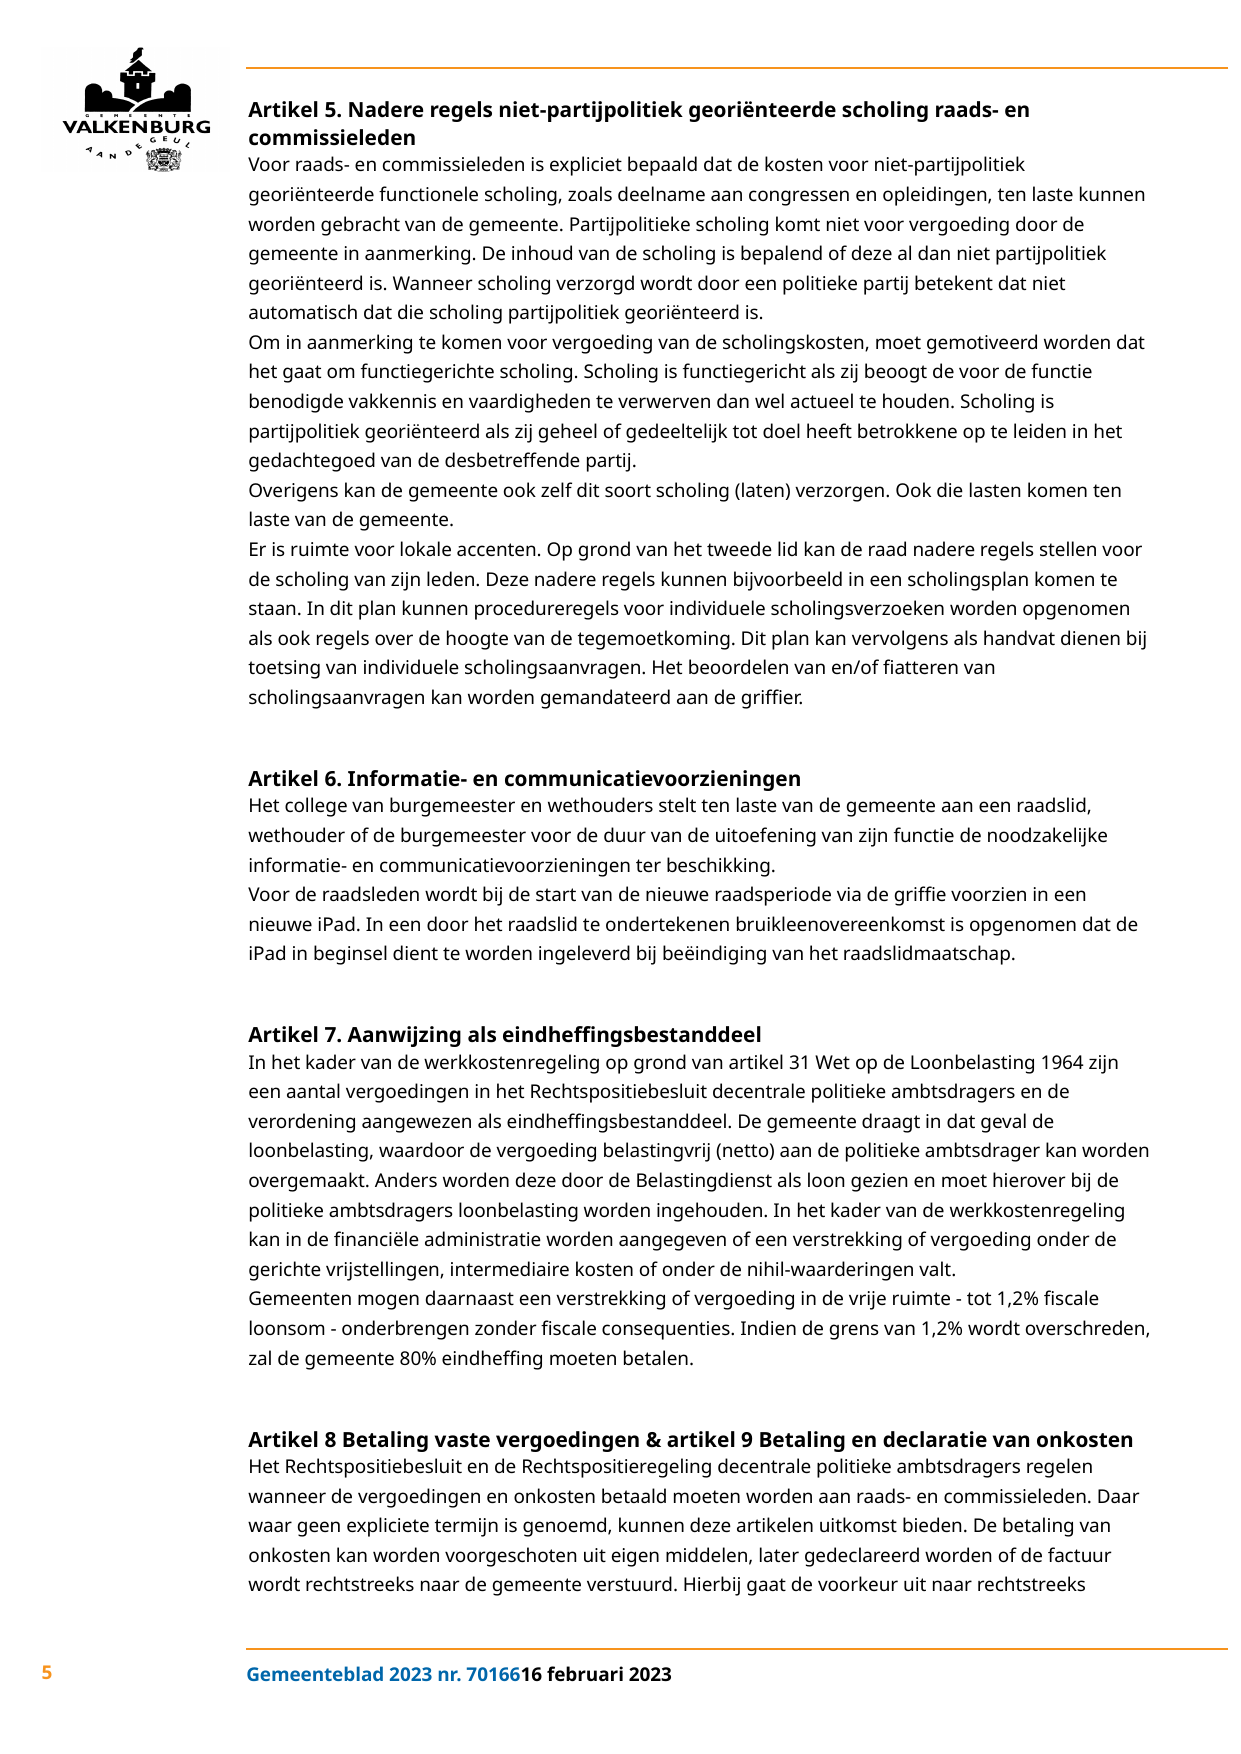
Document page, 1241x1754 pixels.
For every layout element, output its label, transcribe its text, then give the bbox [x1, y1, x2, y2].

text Artikel 8 Betaling vaste vergoedingen & artikel 9 Betaling en declaratie van onkosten [248, 1425, 1152, 1453]
text Artikel 7. Aanwijzing als eindheffingsbestanddeel [248, 1021, 1152, 1049]
text Artikel 6. Informatie- en communicatievoorzieningen [248, 764, 1152, 793]
text Artikel 5. Nadere regels niet-partijpolitiek georiënteerde scholing raads- en commissieleden [248, 95, 1152, 152]
text Voor de raadsleden wordt bij de start van de nieuwe raadsperiode via de griffie voorzien in een nieuwe iPad. In een door het raadslid te ondertekenen bruikleenovereenkomst is opgenomen dat de iPad in beginsel dient te worden ingeleverd bij beëindiging van het raadslidmaatschap. [248, 881, 1152, 966]
text Voor raads- en commissieleden is expliciet bepaald dat de kosten voor niet-partijpolitiek georiënteerde functionele scholing, zoals deelname aan congressen en opleidingen, ten laste kunnen worden gebracht van de gemeente. Partijpolitieke scholing komt niet voor vergoeding door de gemeente in aanmerking. De inhoud van de scholing is bepalend of deze al dan niet partijpolitiek georiënteerd is. Wanneer scholing verzorgd wordt door een politieke partij betekent dat niet automatisch dat die scholing partijpolitiek georiënteerd is. [248, 152, 1152, 325]
text Gemeenten mogen daarnaast een verstrekking of vergoeding in de vrije ruimte - tot 1,2% fiscale loonsom - onderbrengen zonder fiscale consequenties. Indien de grens van 1,2% wordt overschreden, zal de gemeente 80% eindheffing moeten betalen. [248, 1286, 1152, 1371]
text Overigens kan de gemeente ook zelf dit soort scholing (laten) verzorgen. Ook die lasten komen ten laste van de gemeente. [248, 477, 1152, 532]
text Er is ruimte voor lokale accenten. Op grond van het tweede lid kan de raad nadere regels stellen voor de scholing van zijn leden. Deze nadere regels kunnen bijvoorbeeld in een scholingsplan komen te staan. In dit plan kunnen procedureregels voor individuele scholingsverzoeken worden opgenomen als ook regels over de hoogte van de tegemoetkoming. Dit plan kan vervolgens als handvat dienen bij toetsing van individuele scholingsaanvragen. Het beoordelen van en/of fiatteren van scholingsaanvragen kan worden gemandateerd aan de griffier. [248, 536, 1152, 710]
text Het college van burgemeester en wethouders stelt ten laste van de gemeente aan een raadslid, wethouder of de burgemeester voor de duur van de uitoefening van zijn functie de noodzakelijke informatie- en communicatievoorzieningen ter beschikking. [248, 793, 1152, 877]
text Het Rechtspositiebesluit en de Rechtspositieregeling decentrale politieke ambtsdragers regelen wanneer de vergoedingen en onkosten betaald moeten worden aan raads- en commissieleden. Daar waar geen expliciete termijn is genoemd, kunnen deze artikelen uitkomst bieden. De betaling van onkosten kan worden voorgeschoten uit eigen middelen, later gedeclareerd worden of de factuur wordt rechtstreeks naar de gemeente verstuurd. Hierbij gaat de voorkeur uit naar rechtstreeks [248, 1453, 1152, 1597]
picture [41, 47, 231, 172]
text In het kader van de werkkostenregeling op grond van artikel 31 Wet op de Loonbelasting 1964 zijn een aantal vergoedingen in het Rechtspositiebesluit decentrale politieke ambtsdragers en de verordening aangewezen als eindheffingsbestanddeel. De gemeente draagt in dat geval de loonbelasting, waardoor de vergoeding belastingvrij (netto) aan de politieke ambtsdrager kan worden overgemaakt. Anders worden deze door de Belastingdienst als loon gezien en moet hierover bij de politieke ambtsdragers loonbelasting worden ingehouden. In het kader van de werkkostenregeling kan in de financiële administratie worden aangegeven of een verstrekking of vergoeding onder de gerichte vrijstellingen, intermediaire kosten of onder de nihil-waarderingen valt. [248, 1049, 1152, 1282]
text Om in aanmerking te komen voor vergoeding van de scholingskosten, moet gemotiveerd worden dat het gaat om functiegerichte scholing. Scholing is functiegericht als zij beoogt de voor de functie benodigde vakkennis en vaardigheden te verwerven dan wel actueel te houden. Scholing is partijpolitiek georiënteerd als zij geheel of gedeeltelijk tot doel heeft betrokkene op te leiden in het gedachtegoed van de desbetreffende partij. [248, 329, 1152, 473]
